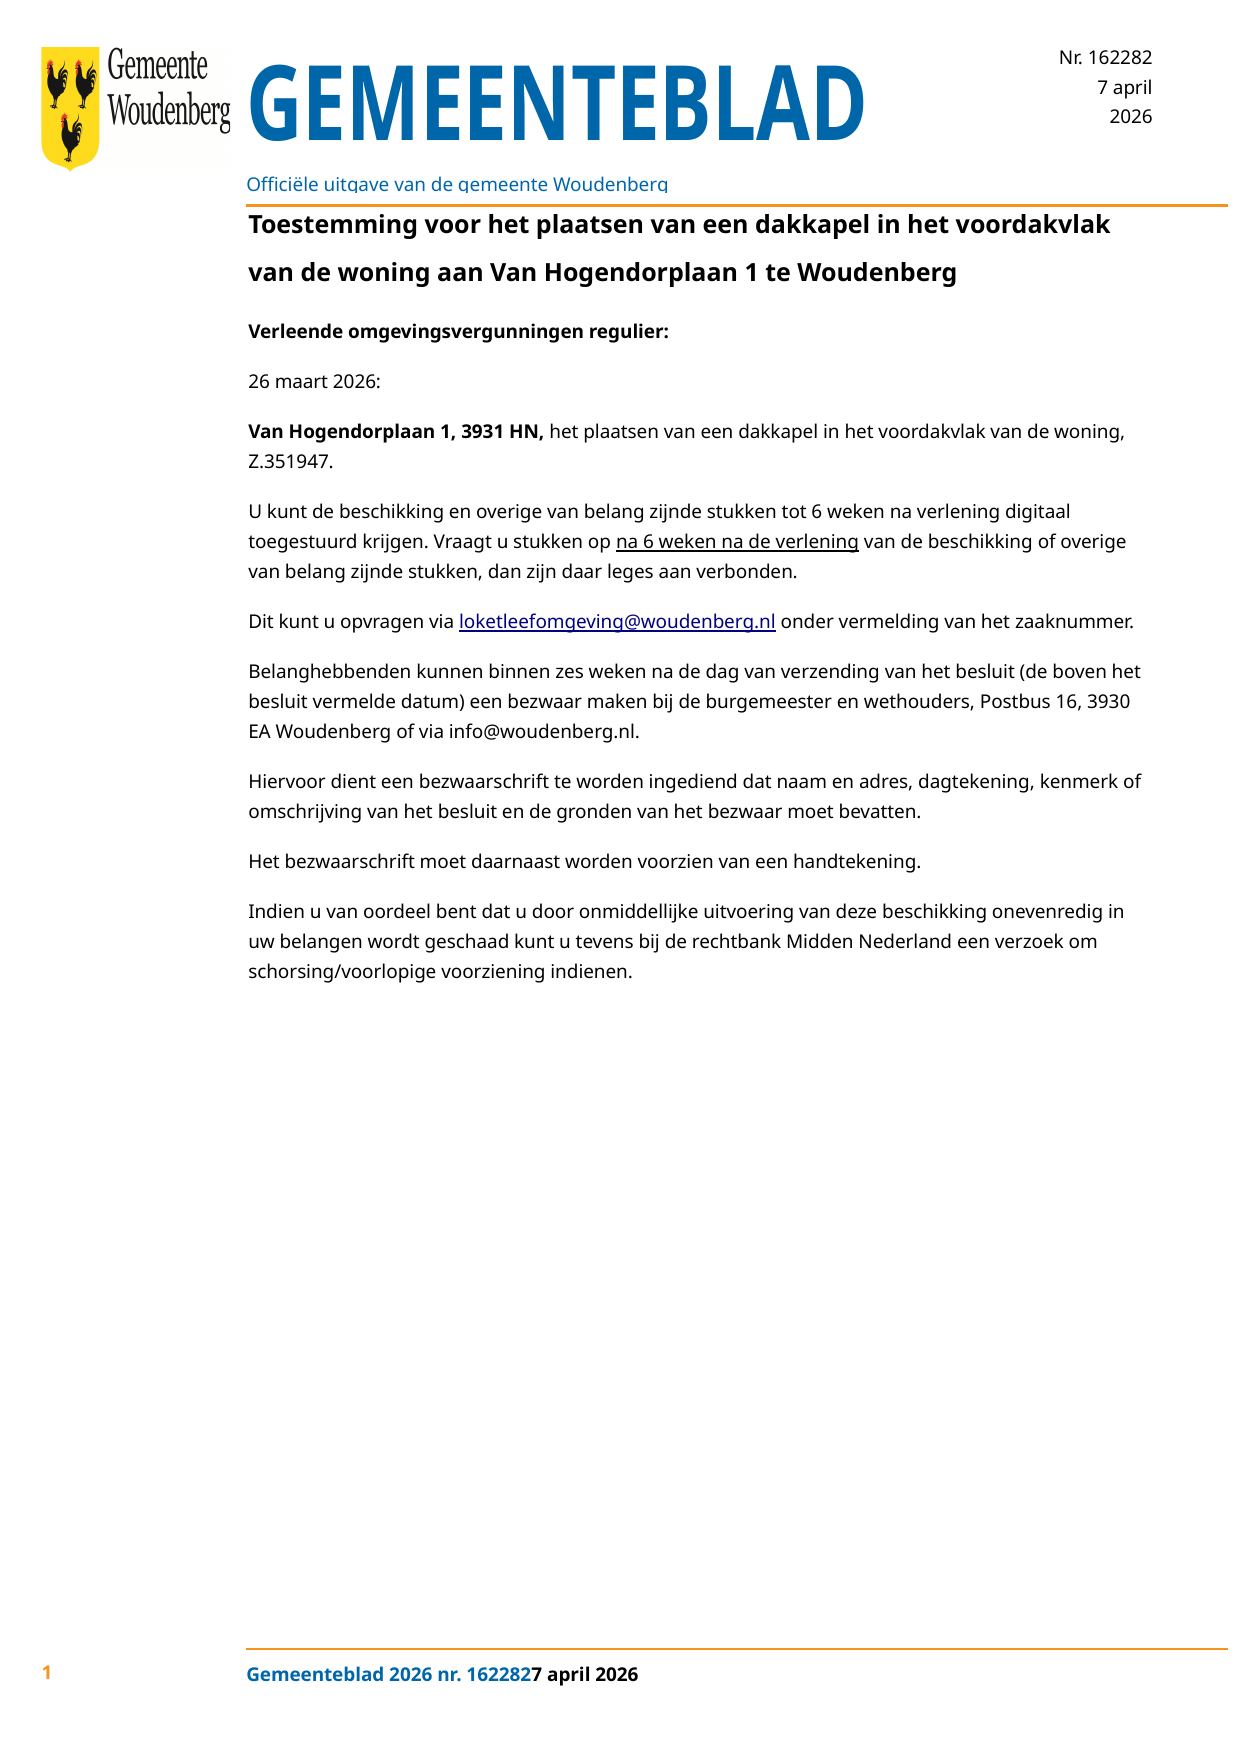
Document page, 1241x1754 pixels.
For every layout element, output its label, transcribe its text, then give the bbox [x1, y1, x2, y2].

text Hiervoor dient een bezwaarschrift te worden ingediend dat naam en adres, dagtekening, kenmerk of omschrijving van het besluit en de gronden van het bezwaar moet bevatten. [248, 768, 1152, 824]
text Dit kunt u opvragen via loketleefomgeving@woudenberg.nl onder vermelding van het zaaknummer. [248, 608, 1152, 634]
text Verleende omgevingsvergunningen regulier: [248, 318, 1152, 344]
picture [41, 47, 231, 172]
text Van Hogendorplaan 1, 3931 HN, het plaatsen van een dakkapel in het voordakvlak van de woning, Z.351947. [248, 419, 1152, 474]
text Indien u van oordeel bent dat u door onmiddellijke uitvoering van deze beschikking onevenredig in uw belangen wordt geschaad kunt u tevens bij de rechtbank Midden Nederland een verzoek om schorsing/voorlopige voorziening indienen. [248, 899, 1152, 984]
text Het bezwaarschrift moet daarnaast worden voorzien van een handtekening. [248, 848, 1152, 874]
text Belanghebbenden kunnen binnen zes weken na de dag van verzending van het besluit (de boven het besluit vermelde datum) een bezwaar maken bij de burgemeester en wethouders, Postbus 16, 3930 EA Woudenberg of via info@woudenberg.nl. [248, 659, 1152, 744]
text Toestemming voor het plaatsen van een dakkapel in het voordakvlak van de woning aan Van Hogendorplaan 1 te Woudenberg [248, 207, 1152, 288]
text U kunt de beschikking en overige van belang zijnde stukken tot 6 weken na verlening digitaal toegestuurd krijgen. Vraagt u stukken op na 6 weken na de verlening van de beschikking of overige van belang zijnde stukken, dan zijn daar leges aan verbonden. [248, 499, 1152, 584]
text 26 maart 2026: [248, 368, 1152, 394]
